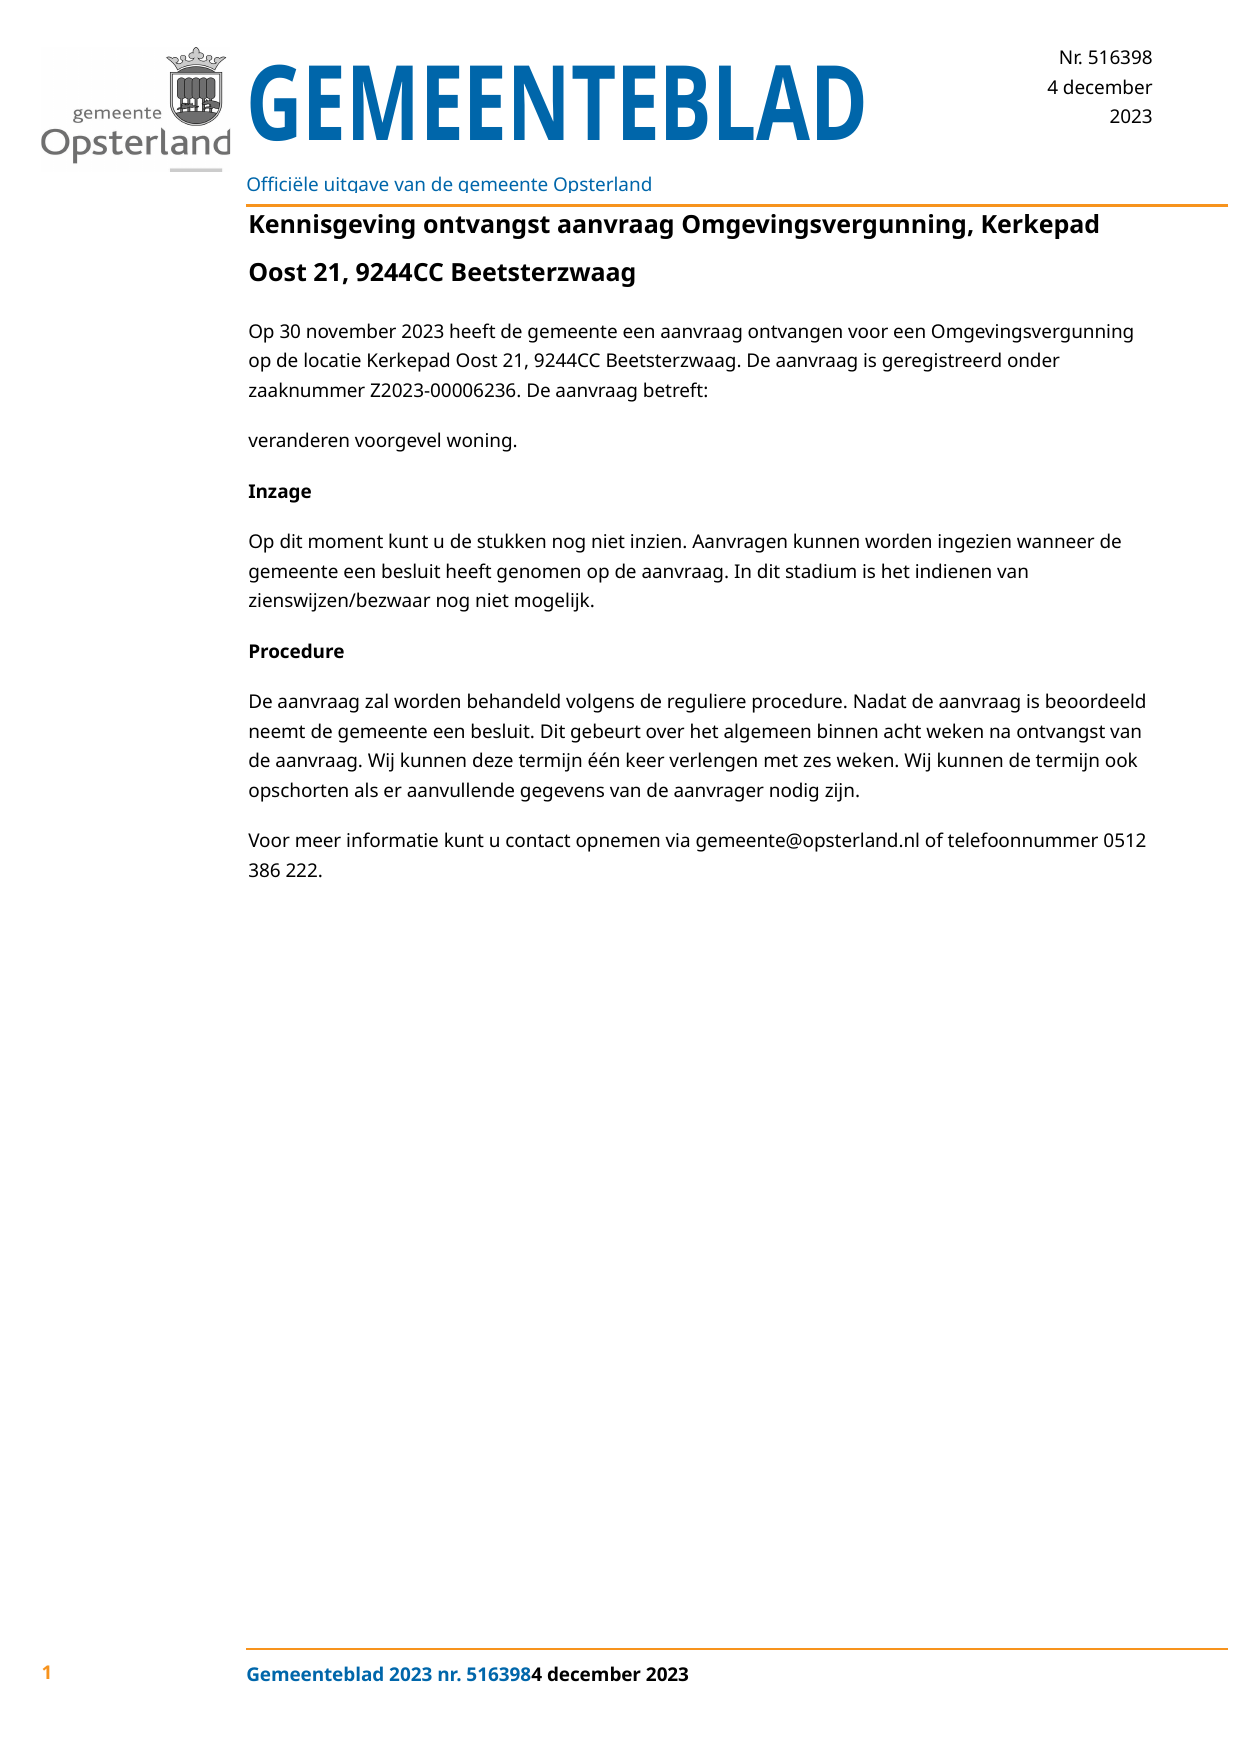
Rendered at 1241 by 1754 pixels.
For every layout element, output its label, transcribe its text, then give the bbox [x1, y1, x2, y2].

text Inzage [248, 478, 1152, 504]
text Op dit moment kunt u de stukken nog niet inzien. Aanvragen kunnen worden ingezien wanneer de gemeente een besluit heeft genomen op de aanvraag. In dit stadium is het indienen van zienswijzen/bezwaar nog niet mogelijk. [248, 528, 1152, 613]
picture [41, 47, 231, 172]
text Voor meer informatie kunt u contact opnemen via gemeente@opsterland.nl of telefoonnummer 0512 386 222. [248, 827, 1152, 883]
text Kennisgeving ontvangst aanvraag Omgevingsvergunning, Kerkepad Oost 21, 9244CC Beetsterzwaag [248, 207, 1152, 288]
text Op 30 november 2023 heeft de gemeente een aanvraag ontvangen voor een Omgevingsvergunning op de locatie Kerkepad Oost 21, 9244CC Beetsterzwaag. De aanvraag is geregistreerd onder zaaknummer Z2023-00006236. De aanvraag betreft: [248, 318, 1152, 403]
text De aanvraag zal worden behandeld volgens de reguliere procedure. Nadat de aanvraag is beoordeeld neemt de gemeente een besluit. Dit gebeurt over het algemeen binnen acht weken na ontvangst van de aanvraag. Wij kunnen deze termijn één keer verlengen met zes weken. Wij kunnen de termijn ook opschorten als er aanvullende gegevens van de aanvrager nodig zijn. [248, 688, 1152, 803]
text veranderen voorgevel woning. [248, 427, 1152, 453]
text Procedure [248, 638, 1152, 664]
